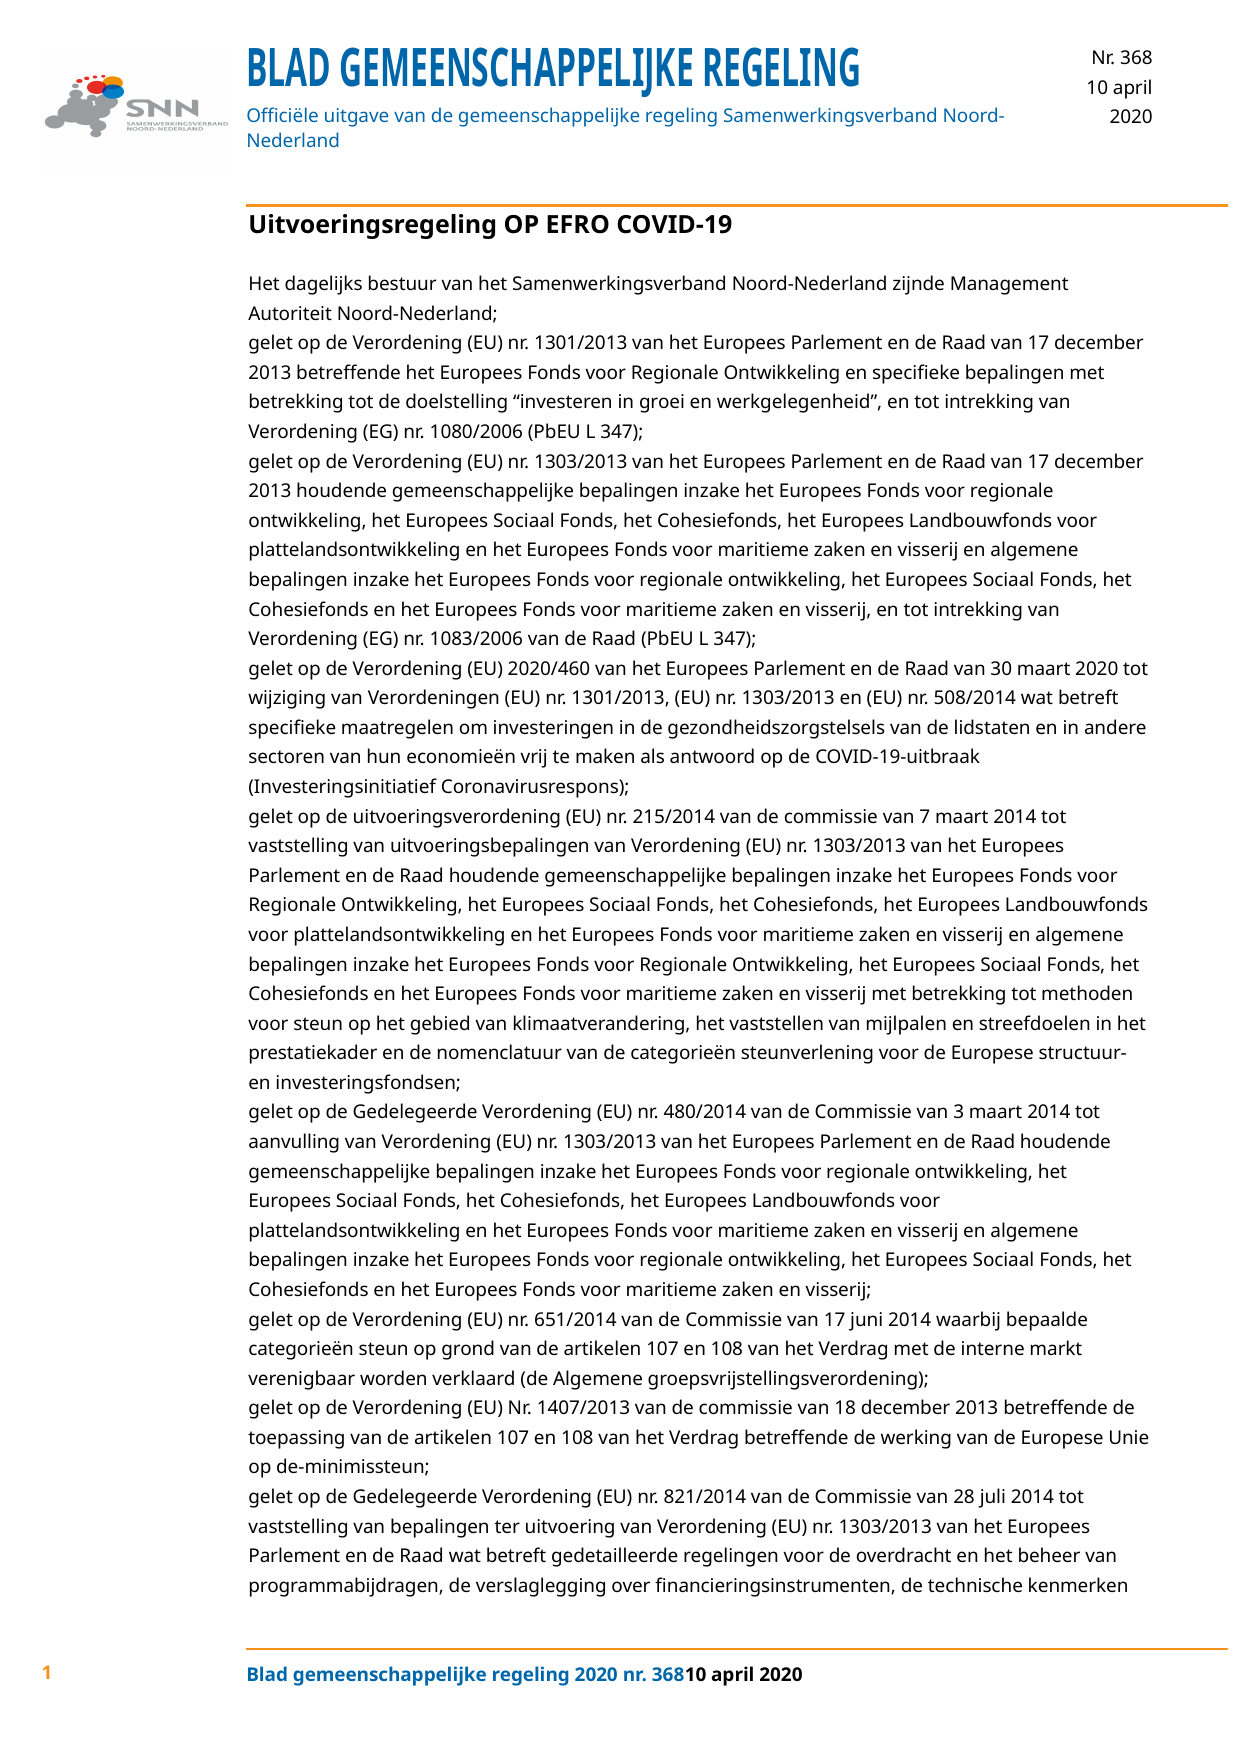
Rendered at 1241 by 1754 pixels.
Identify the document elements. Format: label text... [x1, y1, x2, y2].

text gelet op de Gedelegeerde Verordening (EU) nr. 480/2014 van de Commissie van 3 maart 2014 tot aanvulling van Verordening (EU) nr. 1303/2013 van het Europees Parlement en de Raad houdende gemeenschappelijke bepalingen inzake het Europees Fonds voor regionale ontwikkeling, het Europees Sociaal Fonds, het Cohesiefonds, het Europees Landbouwfonds voor plattelandsontwikkeling en het Europees Fonds voor maritieme zaken en visserij en algemene bepalingen inzake het Europees Fonds voor regionale ontwikkeling, het Europees Sociaal Fonds, het Cohesiefonds en het Europees Fonds voor maritieme zaken en visserij; [248, 1099, 1152, 1302]
picture [41, 47, 231, 172]
text gelet op de Verordening (EU) nr. 1301/2013 van het Europees Parlement en de Raad van 17 december 2013 betreffende het Europees Fonds voor Regionale Ontwikkeling en specifieke bepalingen met betrekking tot de doelstelling “investeren in groei en werkgelegenheid”, en tot intrekking van Verordening (EG) nr. 1080/2006 (PbEU L 347); [248, 329, 1152, 444]
text gelet op de Verordening (EU) Nr. 1407/2013 van de commissie van 18 december 2013 betreffende de toepassing van de artikelen 107 en 108 van het Verdrag betreffende de werking van de Europese Unie op de-minimissteun; [248, 1394, 1152, 1479]
text gelet op de Gedelegeerde Verordening (EU) nr. 821/2014 van de Commissie van 28 juli 2014 tot vaststelling van bepalingen ter uitvoering van Verordening (EU) nr. 1303/2013 van het Europees Parlement en de Raad wat betreft gedetailleerde regelingen voor de overdracht en het beheer van programmabijdragen, de verslaglegging over financieringsinstrumenten, de technische kenmerken [248, 1483, 1152, 1598]
text Uitvoeringsregeling OP EFRO COVID-19 [248, 207, 1152, 241]
text gelet op de Verordening (EU) nr. 1303/2013 van het Europees Parlement en de Raad van 17 december 2013 houdende gemeenschappelijke bepalingen inzake het Europees Fonds voor regionale ontwikkeling, het Europees Sociaal Fonds, het Cohesiefonds, het Europees Landbouwfonds voor plattelandsontwikkeling en het Europees Fonds voor maritieme zaken en visserij en algemene bepalingen inzake het Europees Fonds voor regionale ontwikkeling, het Europees Sociaal Fonds, het Cohesiefonds en het Europees Fonds voor maritieme zaken en visserij, en tot intrekking van Verordening (EG) nr. 1083/2006 van de Raad (PbEU L 347); [248, 448, 1152, 651]
text gelet op de Verordening (EU) nr. 651/2014 van de Commissie van 17 juni 2014 waarbij bepaalde categorieën steun op grond van de artikelen 107 en 108 van het Verdrag met de interne markt verenigbaar worden verklaard (de Algemene groepsvrijstellingsverordening); [248, 1306, 1152, 1391]
text gelet op de Verordening (EU) 2020/460 van het Europees Parlement en de Raad van 30 maart 2020 tot wijziging van Verordeningen (EU) nr. 1301/2013, (EU) nr. 1303/2013 en (EU) nr. 508/2014 wat betreft specifieke maatregelen om investeringen in de gezondheidszorgstelsels van de lidstaten en in andere sectoren van hun economieën vrij te maken als antwoord op de COVID-19-uitbraak (Investeringsinitiatief Coronavirusrespons); [248, 655, 1152, 799]
text Het dagelijks bestuur van het Samenwerkingsverband Noord-Nederland zijnde Management Autoriteit Noord-Nederland; [248, 270, 1152, 326]
text gelet op de uitvoeringsverordening (EU) nr. 215/2014 van de commissie van 7 maart 2014 tot vaststelling van uitvoeringsbepalingen van Verordening (EU) nr. 1303/2013 van het Europees Parlement en de Raad houdende gemeenschappelijke bepalingen inzake het Europees Fonds voor Regionale Ontwikkeling, het Europees Sociaal Fonds, het Cohesiefonds, het Europees Landbouwfonds voor plattelandsontwikkeling en het Europees Fonds voor maritieme zaken en visserij en algemene bepalingen inzake het Europees Fonds voor Regionale Ontwikkeling, het Europees Sociaal Fonds, het Cohesiefonds en het Europees Fonds voor maritieme zaken en visserij met betrekking tot methoden voor steun op het gebied van klimaatverandering, het vaststellen van mijlpalen en streefdoelen in het prestatiekader en de nomenclatuur van de categorieën steunverlening voor de Europese structuur- en investeringsfondsen; [248, 803, 1152, 1095]
